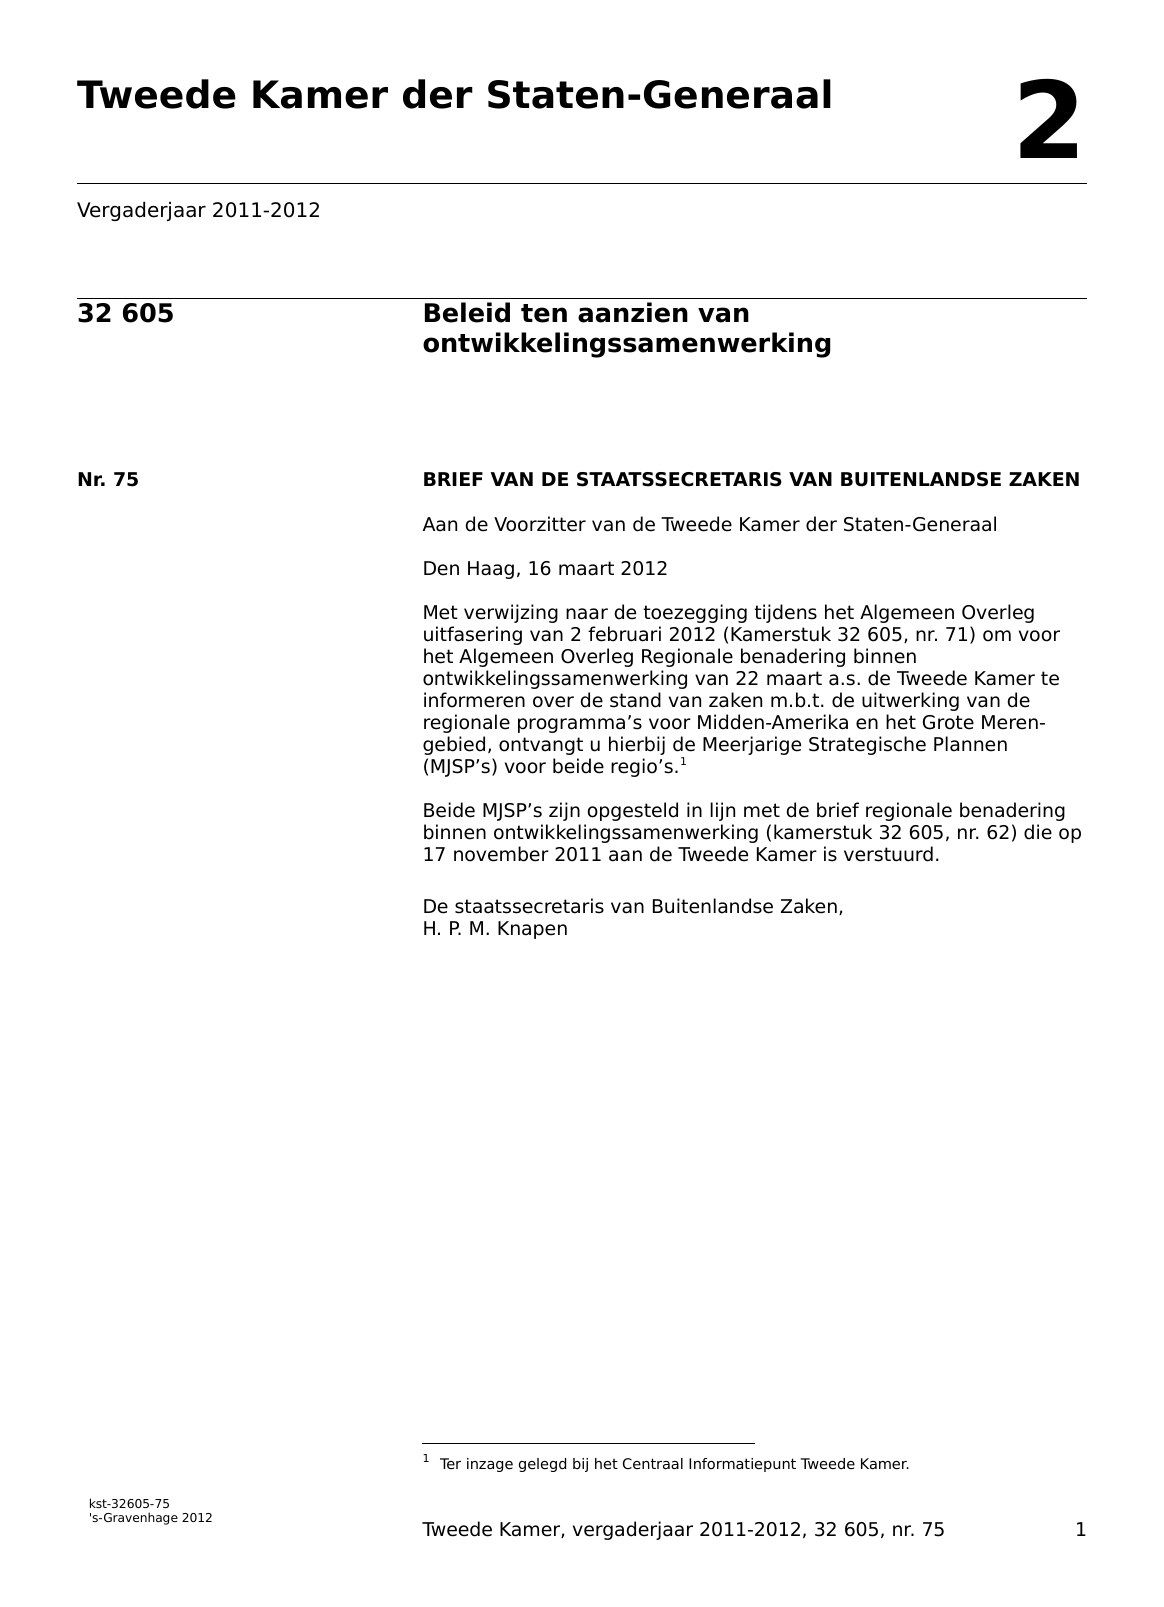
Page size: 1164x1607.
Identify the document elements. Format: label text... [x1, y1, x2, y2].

subtitle 32 605 Beleid ten aanzien van ontwikkelingssamenwerking [77, 299, 1087, 358]
text De staatssecretaris van Buitenlandse Zaken, H. P. M. Knapen [422, 896, 1087, 940]
text Ter inzage gelegd bij het Centraal Informatiepunt Tweede Kamer. [422, 1452, 1087, 1474]
text Den Haag, 16 maart 2012 [422, 558, 1087, 580]
subtitle Nr. 75 BRIEF VAN DE STAATSSECRETARIS VAN BUITENLANDSE ZAKEN [77, 469, 1087, 491]
text Met verwijzing naar de toezegging tijdens het Algemeen Overleg uitfasering van 2 februari 2012 (Kamerstuk 32 605, nr. 71) om voor het Algemeen Overleg Regionale benadering binnen ontwikkelingssamenwerking van 22 maart a.s. de Tweede Kamer te informeren over de stand van zaken m.b.t. de uitwerking van de regionale programma’s voor Midden-Amerika en het Grote Meren-gebied, ontvangt u hierbij de Meerjarige Strategische Plannen (MJSP’s) voor beide regio’s. [422, 602, 1087, 778]
table_cell Vergaderjaar 2011-2012 [77, 184, 1087, 298]
text Beide MJSP’s zijn opgesteld in lijn met de brief regionale benadering binnen ontwikkelingssamenwerking (kamerstuk 32 605, nr. 62) die op 17 november 2011 aan de Tweede Kamer is verstuurd. [422, 800, 1087, 866]
text kst-32605-75 [88, 1497, 323, 1511]
text Aan de Voorzitter van de Tweede Kamer der Staten-Generaal [422, 513, 1087, 536]
text 's-Gravenhage 2012 [88, 1511, 323, 1525]
table_header 2 [886, 59, 1087, 183]
table_header Tweede Kamer der Staten-Generaal [77, 59, 886, 183]
